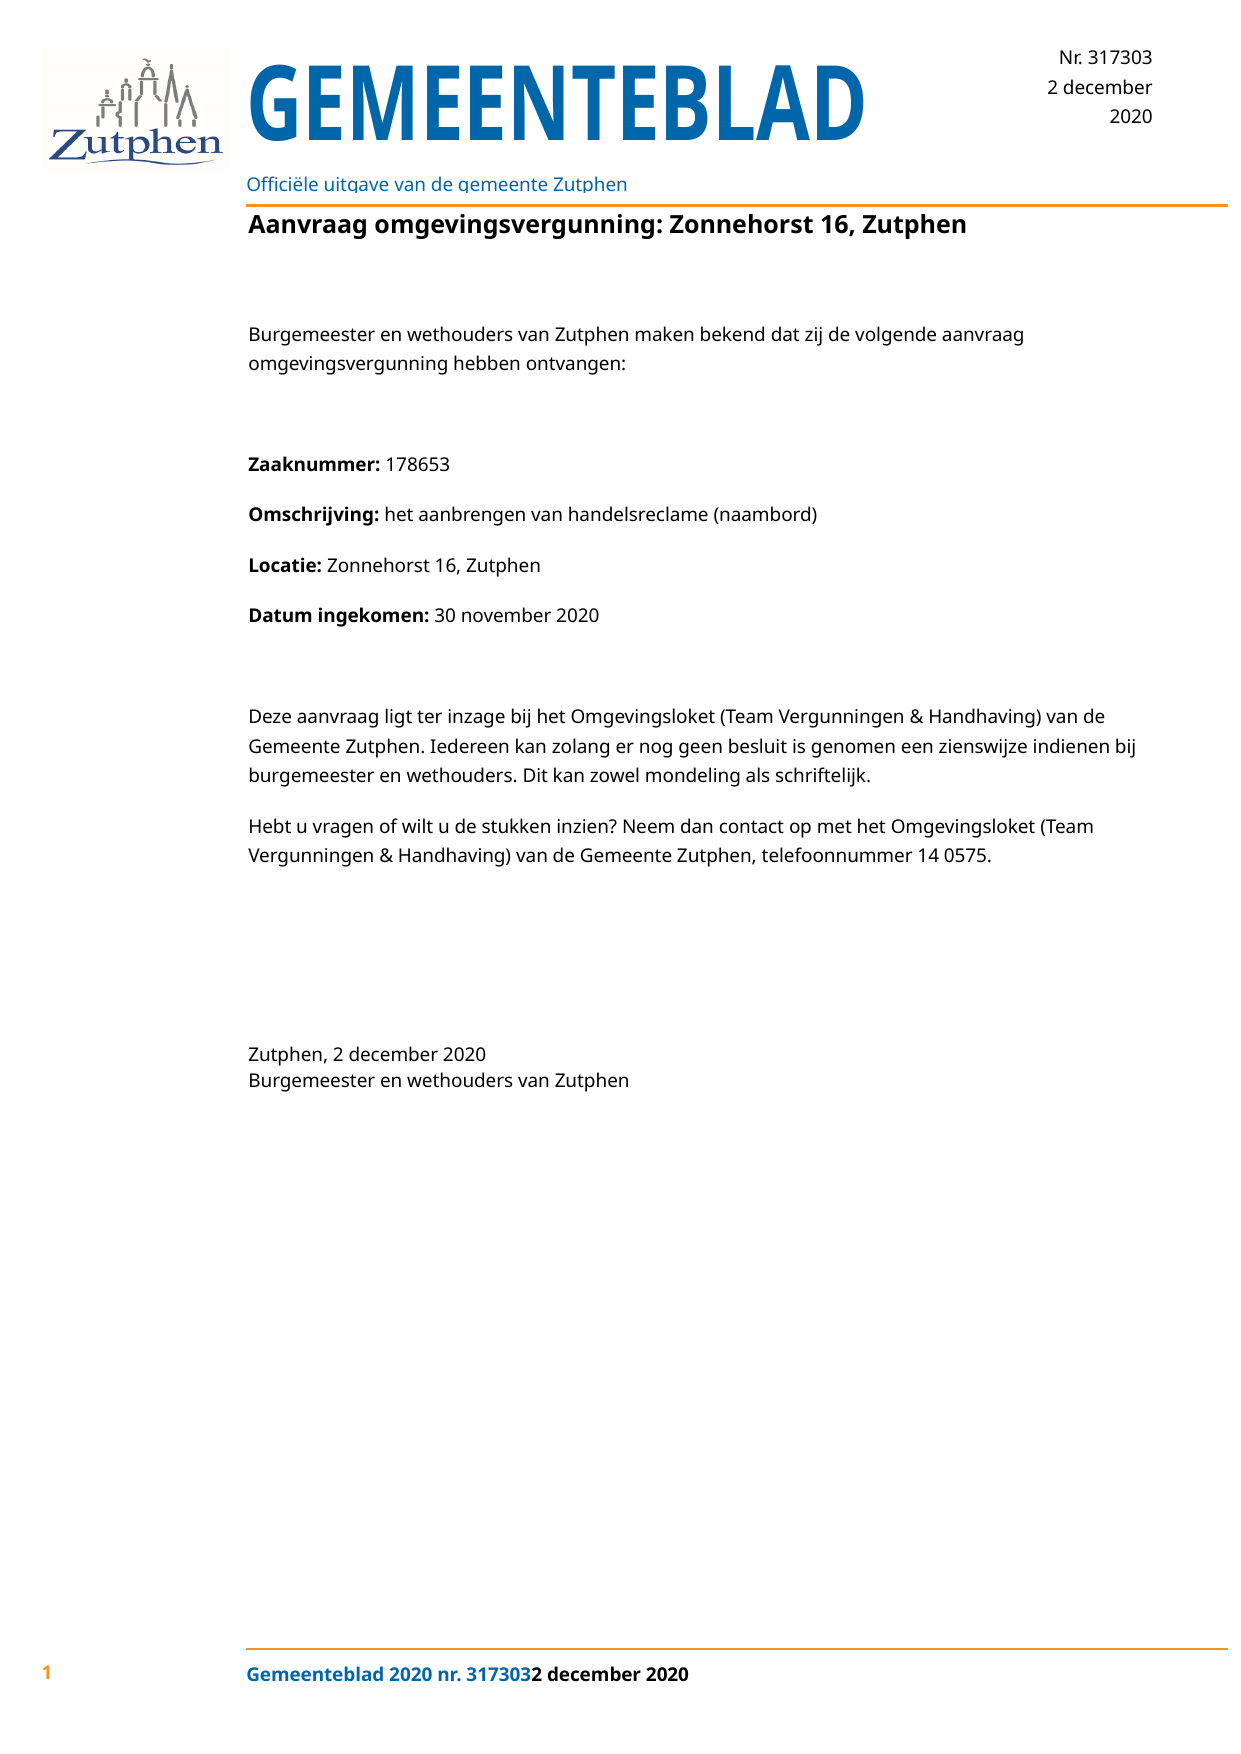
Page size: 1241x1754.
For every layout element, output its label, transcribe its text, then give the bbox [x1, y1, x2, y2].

text Burgemeester en wethouders van Zutphen [248, 1067, 1152, 1093]
text Deze aanvraag ligt ter inzage bij het Omgevingsloket (Team Vergunningen & Handhaving) van de Gemeente Zutphen. Iedereen kan zolang er nog geen besluit is genomen een zienswijze indienen bij burgemeester en wethouders. Dit kan zowel mondeling als schriftelijk. [248, 703, 1152, 788]
text Omschrijving: het aanbrengen van handelsreclame (naambord) [248, 502, 1152, 527]
text Burgemeester en wethouders van Zutphen maken bekend dat zij de volgende aanvraag omgevingsvergunning hebben ontvangen: [248, 321, 1152, 376]
text Zaaknummer: 178653 [248, 451, 1152, 477]
text Datum ingekomen: 30 november 2020 [248, 602, 1152, 628]
text Zutphen, 2 december 2020 [248, 1041, 1152, 1067]
text Aanvraag omgevingsvergunning: Zonnehorst 16, Zutphen [248, 207, 1152, 241]
picture [41, 47, 231, 172]
text Locatie: Zonnehorst 16, Zutphen [248, 552, 1152, 578]
text Hebt u vragen of wilt u de stukken inzien? Neem dan contact op met het Omgevingsloket (Team Vergunningen & Handhaving) van de Gemeente Zutphen, telefoonnummer 14 0575. [248, 813, 1152, 868]
